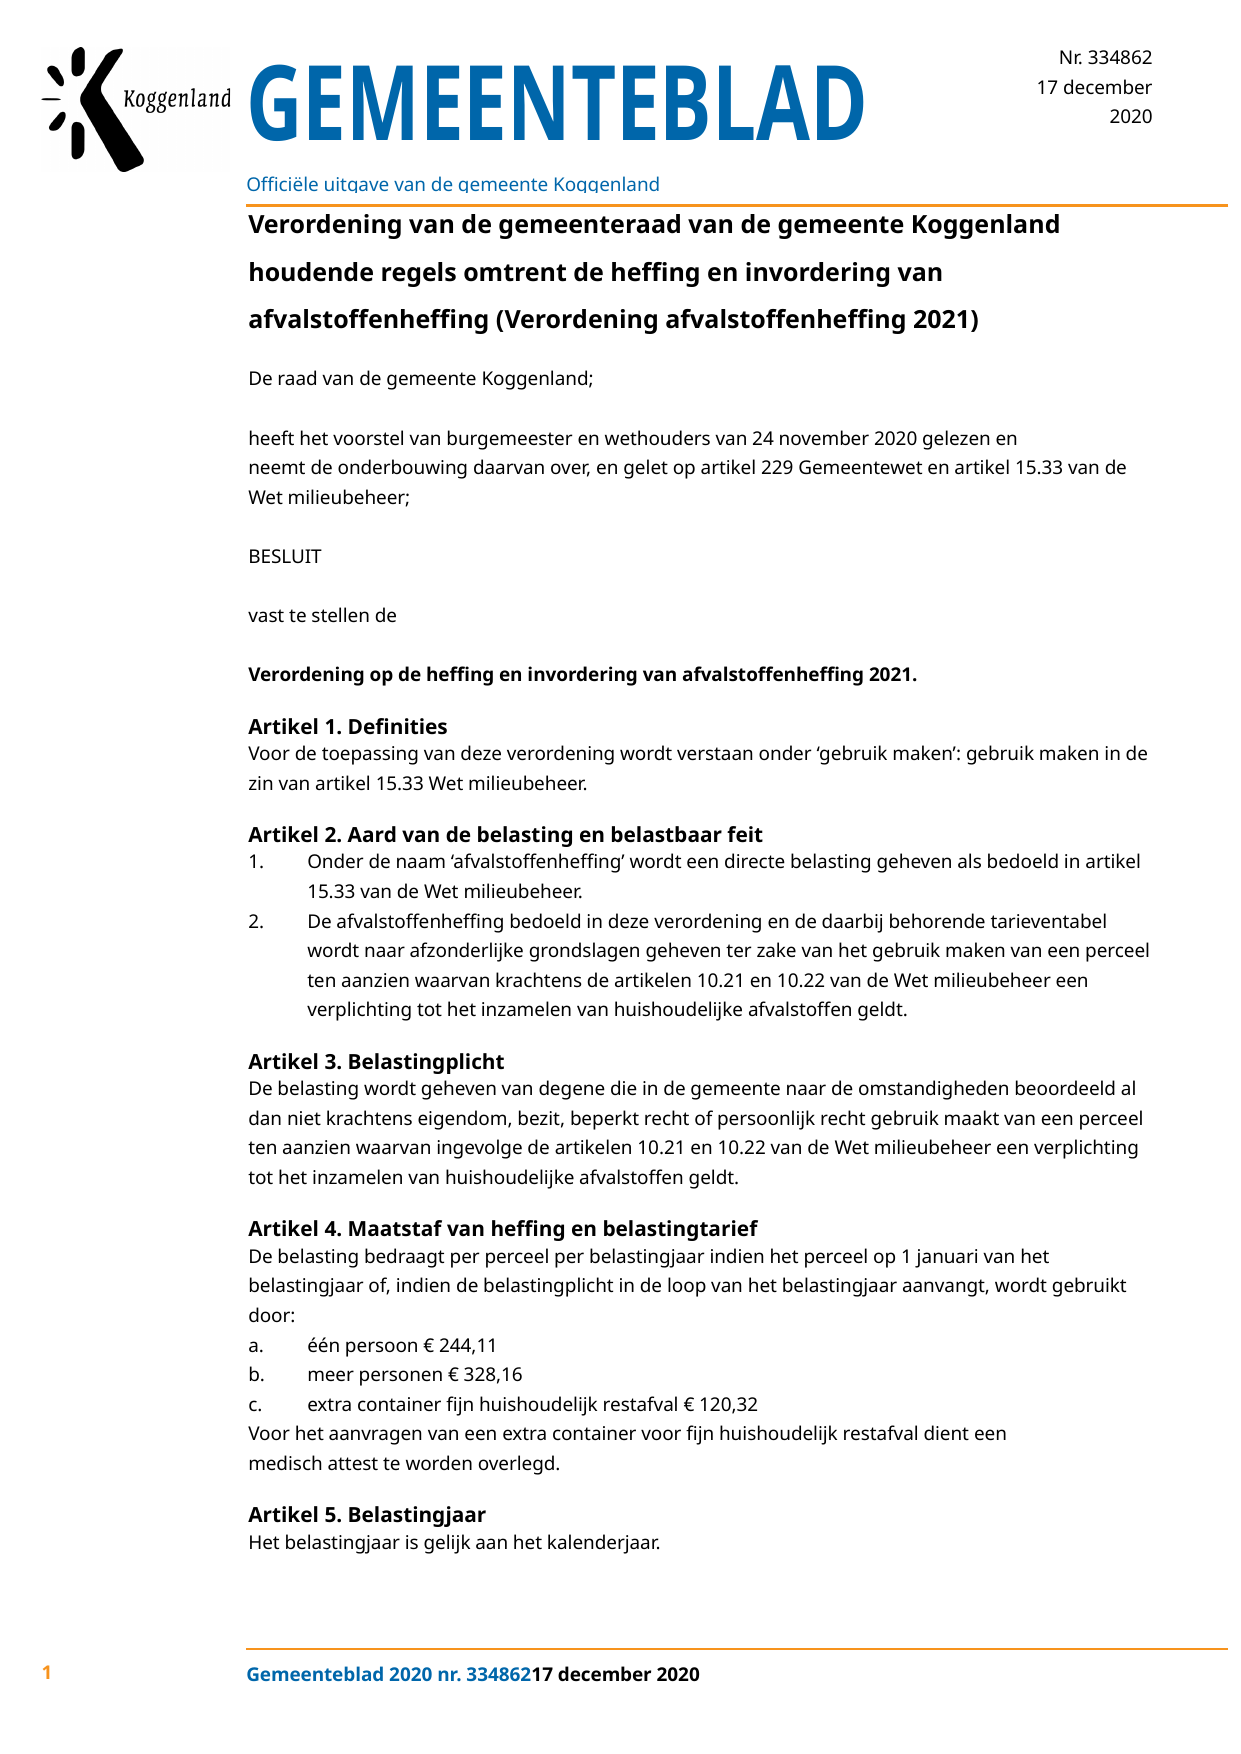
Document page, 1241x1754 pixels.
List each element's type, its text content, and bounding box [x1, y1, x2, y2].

text De raad van de gemeente Koggenland; [248, 366, 1152, 391]
text Artikel 3. Belastingplicht [248, 1047, 1152, 1075]
text Verordening van de gemeenteraad van de gemeente Koggenland houdende regels omtrent de heffing en invordering van afvalstoffenheffing (Verordening afvalstoffenheffing 2021) [248, 207, 1152, 336]
text Artikel 2. Aard van de belasting en belastbaar feit [248, 820, 1152, 849]
text De belasting wordt geheven van degene die in de gemeente naar de omstandigheden beoordeeld al dan niet krachtens eigendom, bezit, beperkt recht of persoonlijk recht gebruik maakt van een perceel ten aanzien waarvan ingevolge de artikelen 10.21 en 10.22 van de Wet milieubeheer een verplichting tot het inzamelen van huishoudelijke afvalstoffen geldt. [248, 1075, 1152, 1190]
text Het belastingjaar is gelijk aan het kalenderjaar. [248, 1529, 1152, 1555]
list Onder de naam ‘afvalstoffenheffing’ wordt een directe belasting geheven als bedoeld in artikel 15.33 van de Wet milieubeheer. [248, 849, 1152, 904]
text Artikel 4. Maatstaf van heffing en belastingtarief [248, 1214, 1152, 1243]
text Artikel 5. Belastingjaar [248, 1501, 1152, 1529]
text BESLUIT [248, 543, 1152, 569]
text heeft het voorstel van burgemeester en wethouders van 24 november 2020 gelezen en [248, 425, 1152, 450]
text Voor het aanvragen van een extra container voor fijn huishoudelijk restafval dient een [248, 1421, 1152, 1446]
list één persoon € 244,11 [248, 1332, 1152, 1357]
text Artikel 1. Definities [248, 712, 1152, 740]
picture [41, 47, 231, 172]
list extra container fijn huishoudelijk restafval € 120,32 [248, 1391, 1152, 1417]
text De belasting bedraagt per perceel per belastingjaar indien het perceel op 1 januari van het belastingjaar of, indien de belastingplicht in de loop van het belastingjaar aanvangt, wordt gebruikt door: [248, 1243, 1152, 1328]
text medisch attest te worden overlegd. [248, 1450, 1152, 1476]
text Voor de toepassing van deze verordening wordt verstaan onder ‘gebruik maken’: gebruik maken in de zin van artikel 15.33 Wet milieubeheer. [248, 740, 1152, 796]
list De afvalstoffenheffing bedoeld in deze verordening en de daarbij behorende tarieventabel wordt naar afzonderlijke grondslagen geheven ter zake van het gebruik maken van een perceel ten aanzien waarvan krachtens de artikelen 10.21 en 10.22 van de Wet milieubeheer een verplichting tot het inzamelen van huishoudelijke afvalstoffen geldt. [248, 908, 1152, 1022]
text neemt de onderbouwing daarvan over, en gelet op artikel 229 Gemeentewet en artikel 15.33 van de Wet milieubeheer; [248, 454, 1152, 509]
list meer personen € 328,16 [248, 1361, 1152, 1387]
text vast te stellen de [248, 602, 1152, 628]
text Verordening op de heffing en invordering van afvalstoffenheffing 2021. [248, 661, 1152, 687]
